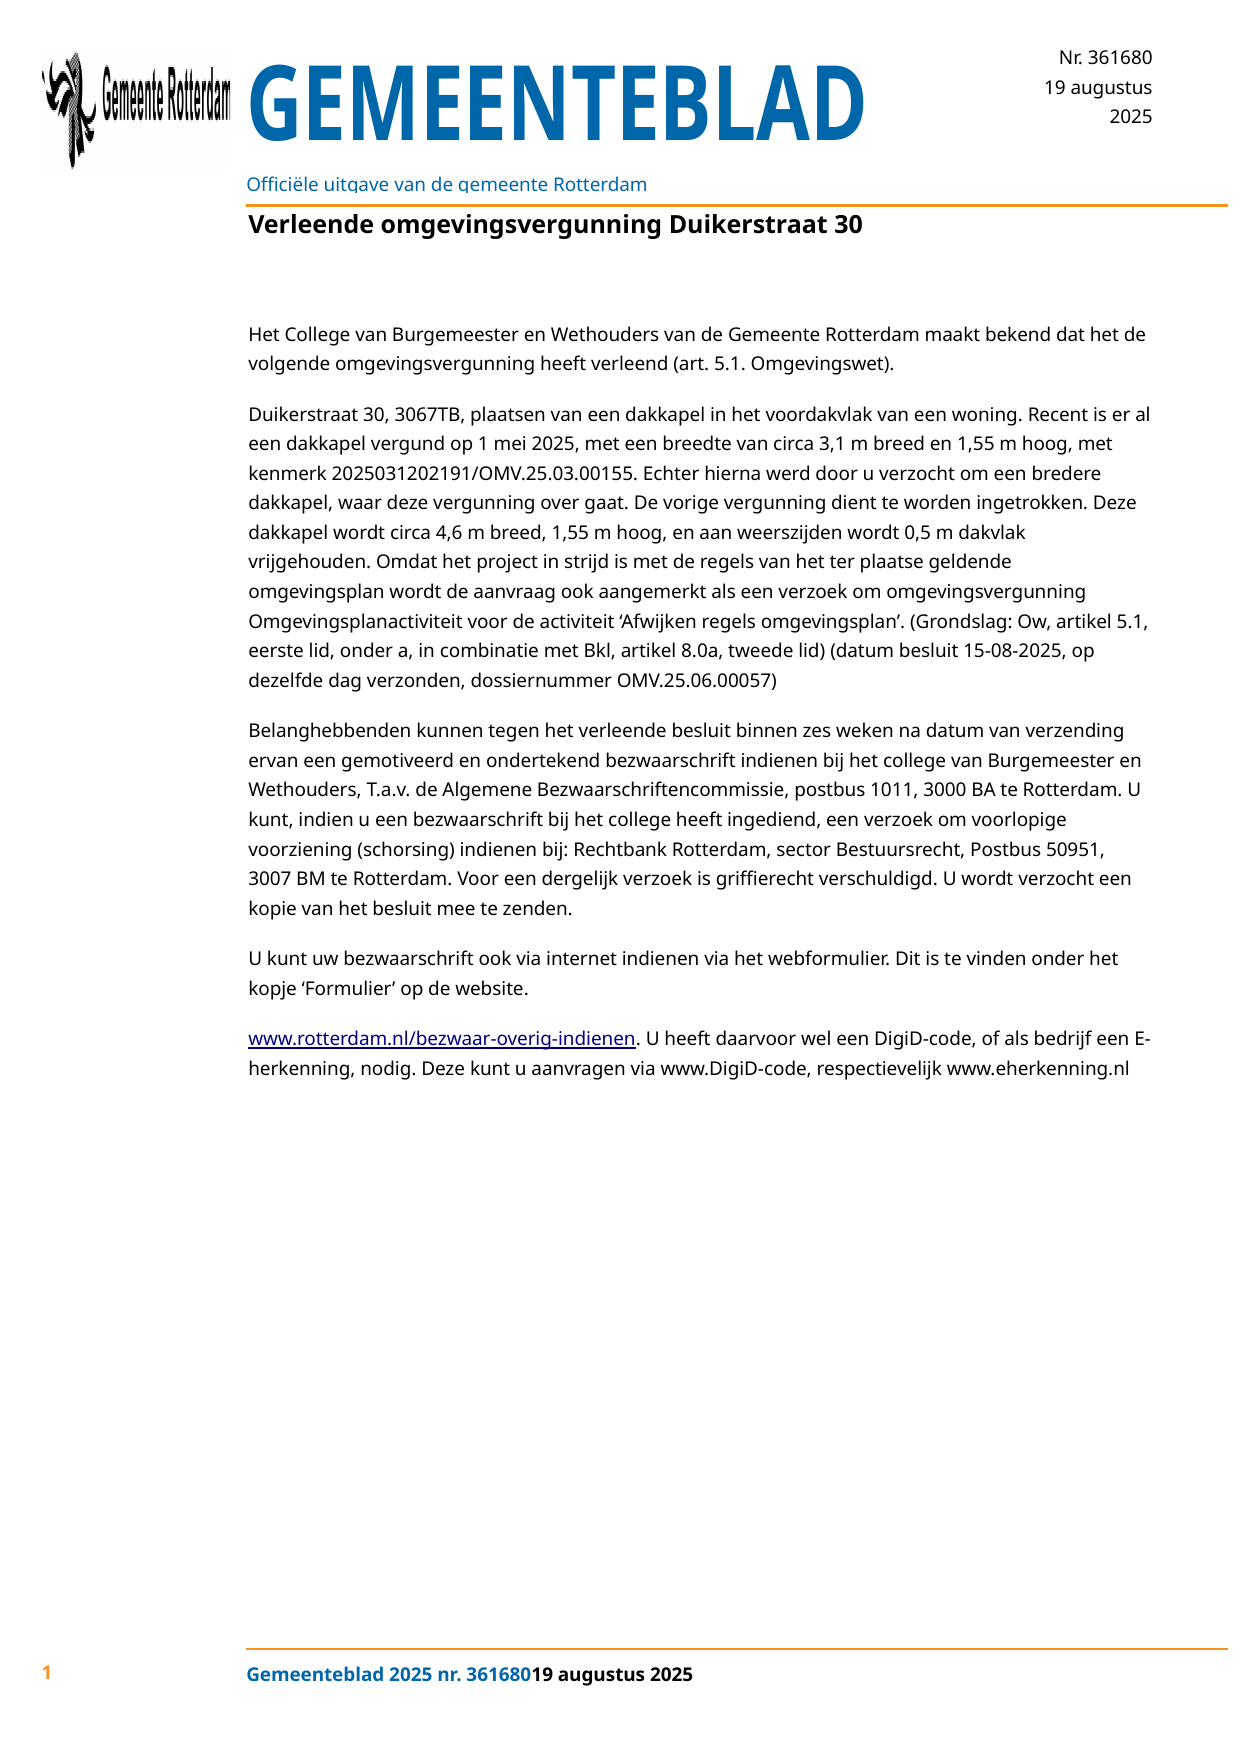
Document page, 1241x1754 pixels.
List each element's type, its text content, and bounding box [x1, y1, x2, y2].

text Verleende omgevingsvergunning Duikerstraat 30 [248, 207, 1152, 241]
text Het College van Burgemeester en Wethouders van de Gemeente Rotterdam maakt bekend dat het de volgende omgevingsvergunning heeft verleend (art. 5.1. Omgevingswet). [248, 321, 1152, 376]
picture [41, 47, 231, 172]
text U kunt uw bezwaarschrift ook via internet indienen via het webformulier. Dit is te vinden onder het kopje ‘Formulier’ op de website. [248, 945, 1152, 1001]
text www.rotterdam.nl/bezwaar-overig-indienen. U heeft daarvoor wel een DigiD-code, of als bedrijf een E-herkenning, nodig. Deze kunt u aanvragen via www.DigiD-code, respectievelijk www.eherkenning.nl [248, 1025, 1152, 1081]
text Duikerstraat 30, 3067TB, plaatsen van een dakkapel in het voordakvlak van een woning. Recent is er al een dakkapel vergund op 1 mei 2025, met een breedte van circa 3,1 m breed en 1,55 m hoog, met kenmerk 2025031202191/OMV.25.03.00155. Echter hierna werd door u verzocht om een bredere dakkapel, waar deze vergunning over gaat. De vorige vergunning dient te worden ingetrokken. Deze dakkapel wordt circa 4,6 m breed, 1,55 m hoog, en aan weerszijden wordt 0,5 m dakvlak vrijgehouden. Omdat het project in strijd is met de regels van het ter plaatse geldende omgevingsplan wordt de aanvraag ook aangemerkt als een verzoek om omgevingsvergunning Omgevingsplanactiviteit voor de activiteit ‘Afwijken regels omgevingsplan’. (Grondslag: Ow, artikel 5.1, eerste lid, onder a, in combinatie met Bkl, artikel 8.0a, tweede lid) (datum besluit 15-08-2025, op dezelfde dag verzonden, dossiernummer OMV.25.06.00057) [248, 401, 1152, 693]
text Belanghebbenden kunnen tegen het verleende besluit binnen zes weken na datum van verzending ervan een gemotiveerd en ondertekend bezwaarschrift indienen bij het college van Burgemeester en Wethouders, T.a.v. de Algemene Bezwaarschriftencommissie, postbus 1011, 3000 BA te Rotterdam. U kunt, indien u een bezwaarschrift bij het college heeft ingediend, een verzoek om voorlopige voorziening (schorsing) indienen bij: Rechtbank Rotterdam, sector Bestuursrecht, Postbus 50951, 3007 BM te Rotterdam. Voor een dergelijk verzoek is griffierecht verschuldigd. U wordt verzocht een kopie van het besluit mee te zenden. [248, 717, 1152, 921]
